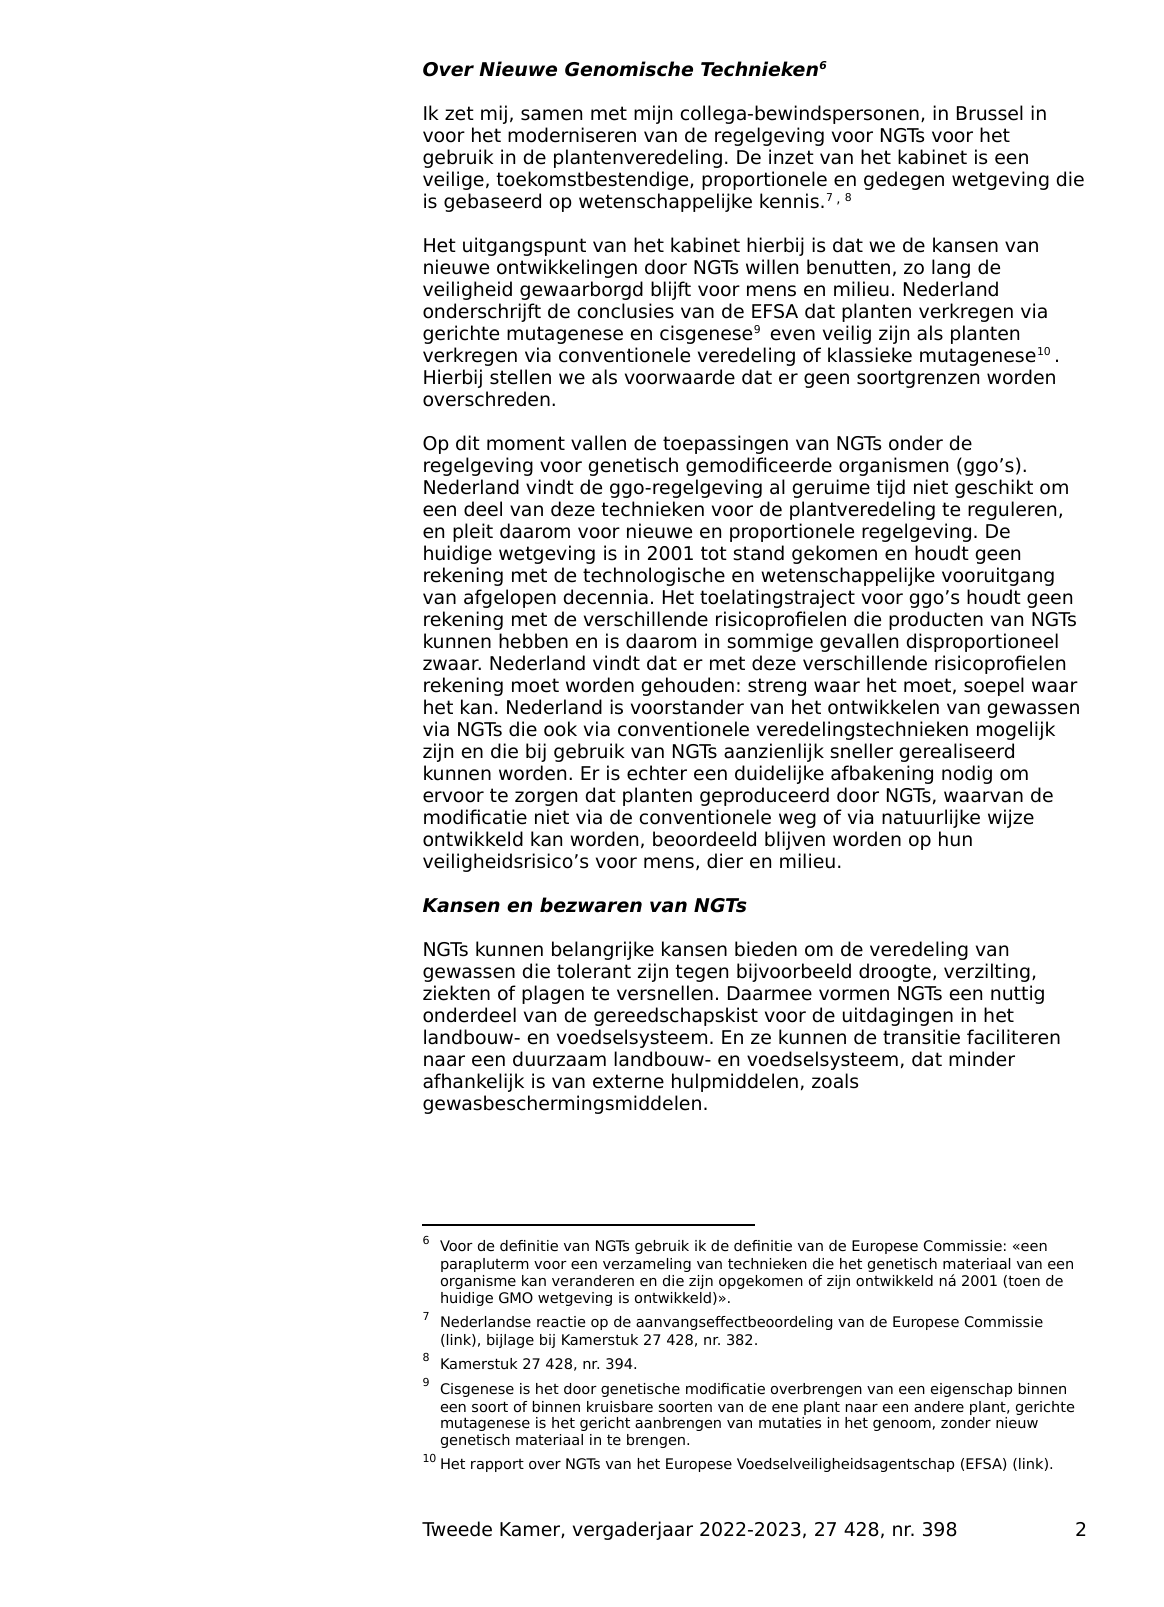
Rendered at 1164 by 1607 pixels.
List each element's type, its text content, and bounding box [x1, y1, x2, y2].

text Het uitgangspunt van het kabinet hierbij is dat we de kansen van nieuwe ontwikkelingen door NGTs willen benutten, zo lang de veiligheid gewaarborgd blijft voor mens en milieu. Nederland onderschrijft de conclusies van de EFSA dat planten verkregen via gerichte mutagenese en cisgenese even veilig zijn als planten verkregen via conventionele veredeling of klassieke mutagenese. Hierbij stellen we als voorwaarde dat er geen soortgrenzen worden overschreden. [422, 235, 1087, 411]
text Nederlandse reactie op de aanvangseffectbeoordeling van de Europese Commissie (link), bijlage bij Kamerstuk 27 428, nr. 382. [422, 1310, 1087, 1349]
text Op dit moment vallen de toepassingen van NGTs onder de regelgeving voor genetisch gemodificeerde organismen (ggo’s). Nederland vindt de ggo-regelgeving al geruime tijd niet geschikt om een deel van deze technieken voor de plantveredeling te reguleren, en pleit daarom voor nieuwe en proportionele regelgeving. De huidige wetgeving is in 2001 tot stand gekomen en houdt geen rekening met de technologische en wetenschappelijke vooruitgang van afgelopen decennia. Het toelatingstraject voor ggo’s houdt geen rekening met de verschillende risicoprofielen die producten van NGTs kunnen hebben en is daarom in sommige gevallen disproportioneel zwaar. Nederland vindt dat er met deze verschillende risicoprofielen rekening moet worden gehouden: streng waar het moet, soepel waar het kan. Nederland is voorstander van het ontwikkelen van gewassen via NGTs die ook via conventionele veredelingstechnieken mogelijk zijn en die bij gebruik van NGTs aanzienlijk sneller gerealiseerd kunnen worden. Er is echter een duidelijke afbakening nodig om ervoor te zorgen dat planten geproduceerd door NGTs, waarvan de modificatie niet via de conventionele weg of via natuurlijke wijze ontwikkeld kan worden, beoordeeld blijven worden op hun veiligheidsrisico’s voor mens, dier en milieu. [422, 433, 1087, 873]
text Kamerstuk 27 428, nr. 394. [422, 1352, 1087, 1374]
text Voor de definitie van NGTs gebruik ik de definitie van de Europese Commissie: «een parapluterm voor een verzameling van technieken die het genetisch materiaal van een organisme kan veranderen en die zijn opgekomen of zijn ontwikkeld ná 2001 (toen de huidige GMO wetgeving is ontwikkeld)». [422, 1234, 1087, 1307]
subtitle Kansen en bezwaren van NGTs [422, 895, 1087, 917]
text NGTs kunnen belangrijke kansen bieden om de veredeling van gewassen die tolerant zijn tegen bijvoorbeeld droogte, verzilting, ziekten of plagen te versnellen. Daarmee vormen NGTs een nuttig onderdeel van de gereedschapskist voor de uitdagingen in het landbouw- en voedselsysteem. En ze kunnen de transitie faciliteren naar een duurzaam landbouw- en voedselsysteem, dat minder afhankelijk is van externe hulpmiddelen, zoals gewasbeschermingsmiddelen. [422, 939, 1087, 1115]
text Ik zet mij, samen met mijn collega-bewindspersonen, in Brussel in voor het moderniseren van de regelgeving voor NGTs voor het gebruik in de plantenveredeling. De inzet van het kabinet is een veilige, toekomstbestendige, proportionele en gedegen wetgeving die is gebaseerd op wetenschappelijke kennis., [422, 103, 1087, 213]
text Het rapport over NGTs van het Europese Voedselveiligheidsagentschap (EFSA) (link). [422, 1452, 1087, 1474]
subtitle Over Nieuwe Genomische Technieken [422, 59, 1087, 81]
text Cisgenese is het door genetische modificatie overbrengen van een eigenschap binnen een soort of binnen kruisbare soorten van de ene plant naar een andere plant, gerichte mutagenese is het gericht aanbrengen van mutaties in het genoom, zonder nieuw genetisch materiaal in te brengen. [422, 1377, 1087, 1449]
